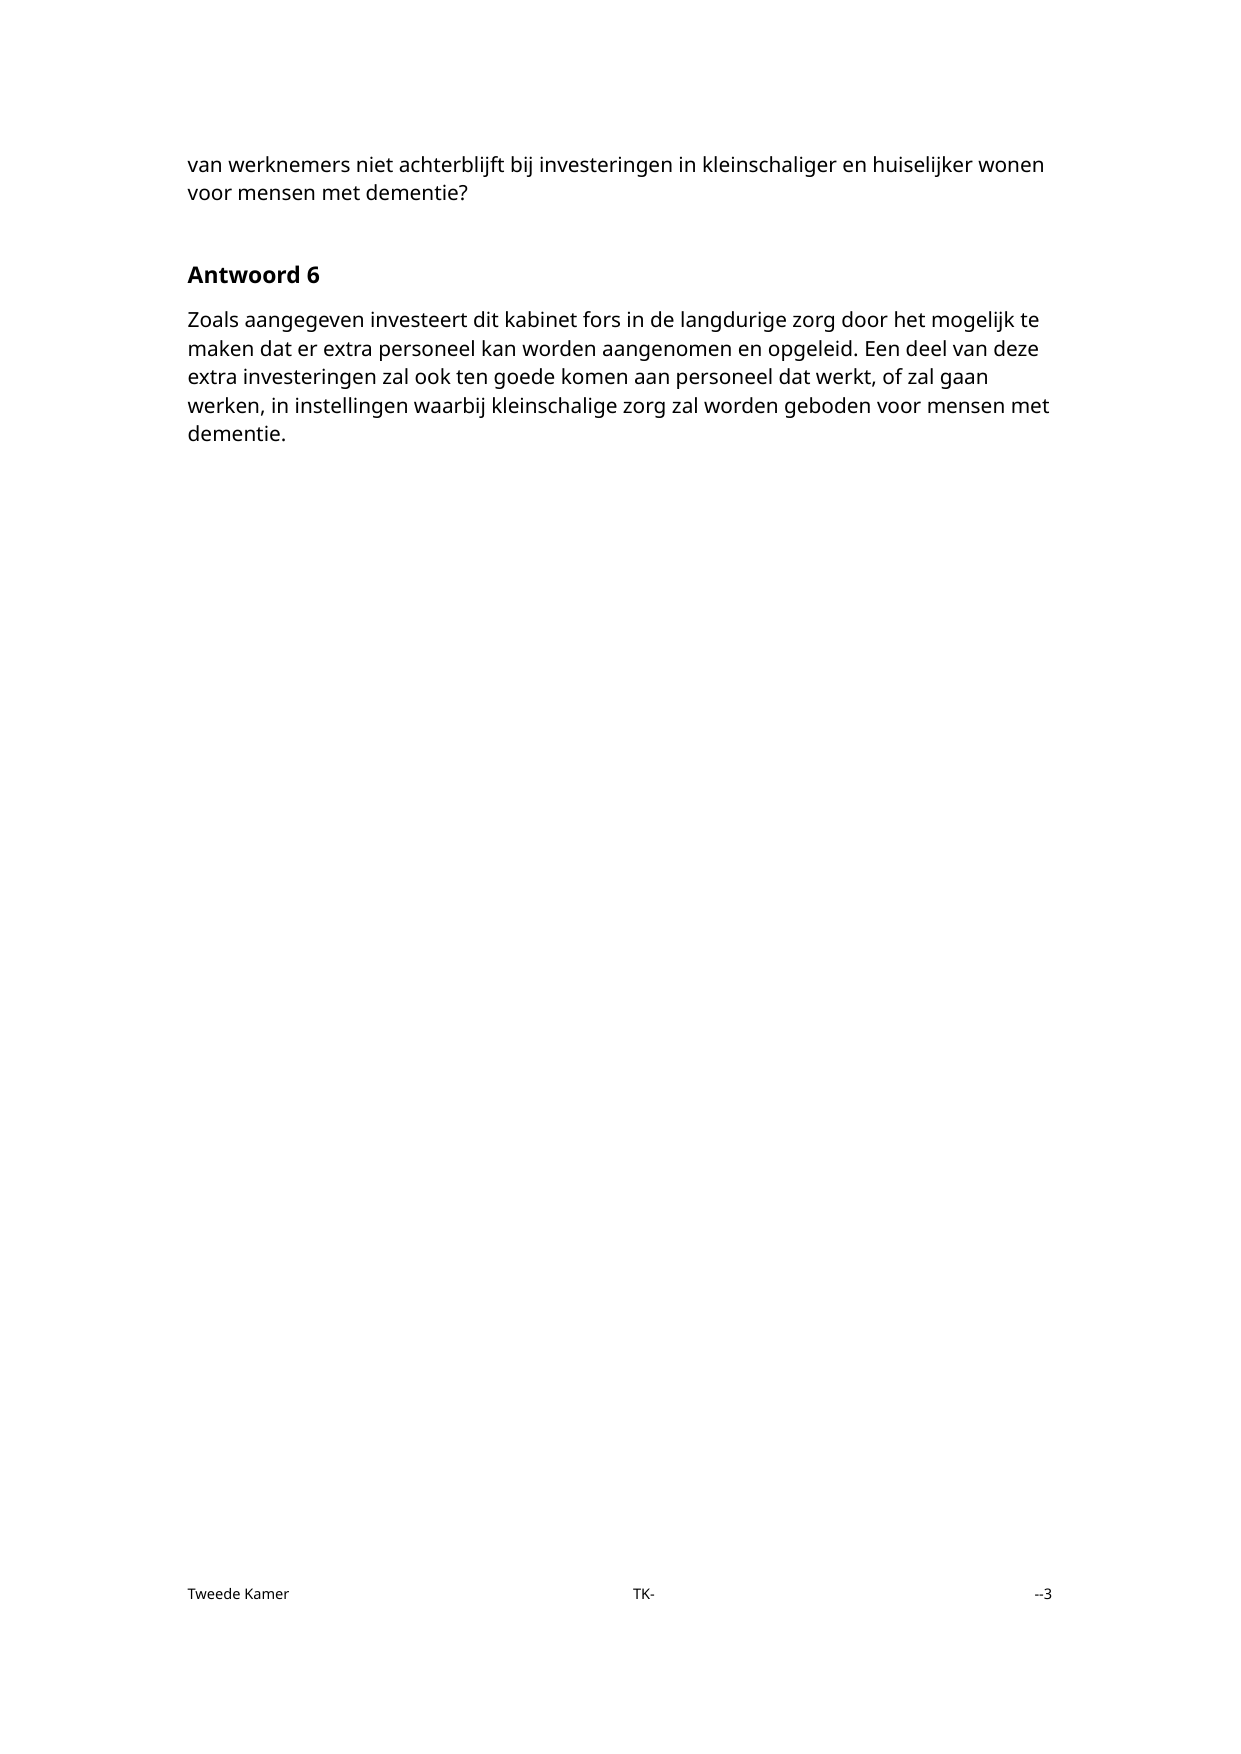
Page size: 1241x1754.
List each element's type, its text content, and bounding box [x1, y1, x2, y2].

text Zoals aangegeven investeert dit kabinet fors in de langdurige zorg door het mogelijk te maken dat er extra personeel kan worden aangenomen en opgeleid. Een deel van deze extra investeringen zal ook ten goede komen aan personeel dat werkt, of zal gaan werken, in instellingen waarbij kleinschalige zorg zal worden geboden voor mensen met dementie. [187, 306, 1053, 448]
text van werknemers niet achterblijft bij investeringen in kleinschaliger en huiselijker wonen voor mensen met dementie? [187, 150, 1053, 207]
subtitle Antwoord 6 [187, 259, 1053, 291]
